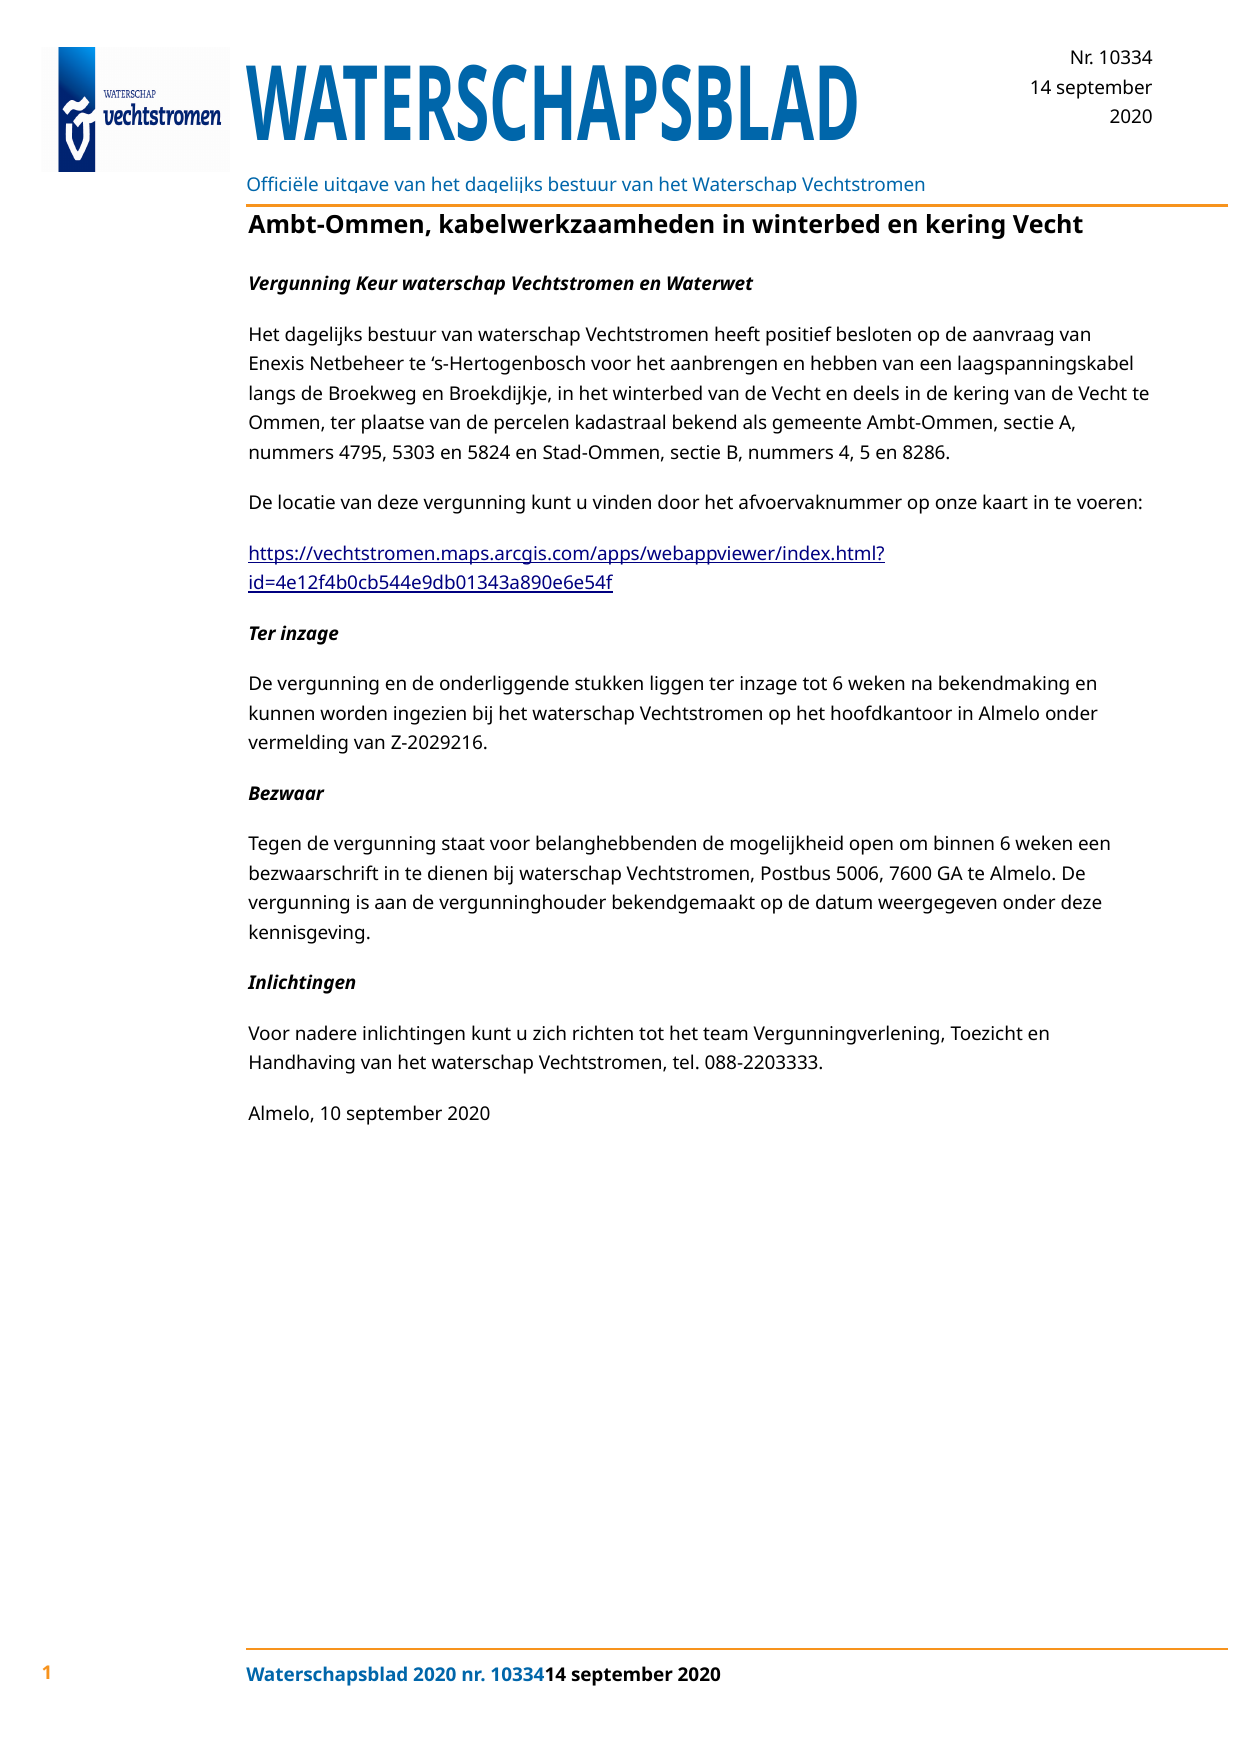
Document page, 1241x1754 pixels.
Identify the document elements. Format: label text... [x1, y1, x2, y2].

text De vergunning en de onderliggende stukken liggen ter inzage tot 6 weken na bekendmaking en kunnen worden ingezien bij het waterschap Vechtstromen op het hoofdkantoor in Almelo onder vermelding van Z-2029216. [248, 670, 1152, 755]
text Voor nadere inlichtingen kunt u zich richten tot het team Vergunningverlening, Toezicht en Handhaving van het waterschap Vechtstromen, tel. 088-2203333. [248, 1020, 1152, 1075]
text Tegen de vergunning staat voor belanghebbenden de mogelijkheid open om binnen 6 weken een bezwaarschrift in te dienen bij waterschap Vechtstromen, Postbus 5006, 7600 GA te Almelo. De vergunning is aan de vergunninghouder bekendgemaakt op de datum weergegeven onder deze kennisgeving. [248, 830, 1152, 945]
text Ter inzage [248, 620, 1152, 646]
text Vergunning Keur waterschap Vechtstromen en Waterwet [248, 270, 1152, 296]
text https://vechtstromen.maps.arcgis.com/apps/webappviewer/index.html?id=4e12f4b0cb544e9db01343a890e6e54f [248, 540, 1152, 595]
text Almelo, 10 september 2020 [248, 1100, 1152, 1126]
picture [41, 47, 231, 172]
text Het dagelijks bestuur van waterschap Vechtstromen heeft positief besloten op de aanvraag van Enexis Netbeheer te ‘s-Hertogenbosch voor het aanbrengen en hebben van een laagspanningskabel langs de Broekweg en Broekdijkje, in het winterbed van de Vecht en deels in de kering van de Vecht te Ommen, ter plaatse van de percelen kadastraal bekend als gemeente Ambt-Ommen, sectie A, nummers 4795, 5303 en 5824 en Stad-Ommen, sectie B, nummers 4, 5 en 8286. [248, 321, 1152, 465]
text Bezwaar [248, 780, 1152, 806]
text Inlichtingen [248, 969, 1152, 995]
text De locatie van deze vergunning kunt u vinden door het afvoervaknummer op onze kaart in te voeren: [248, 489, 1152, 515]
text Ambt-Ommen, kabelwerkzaamheden in winterbed en kering Vecht [248, 207, 1152, 241]
